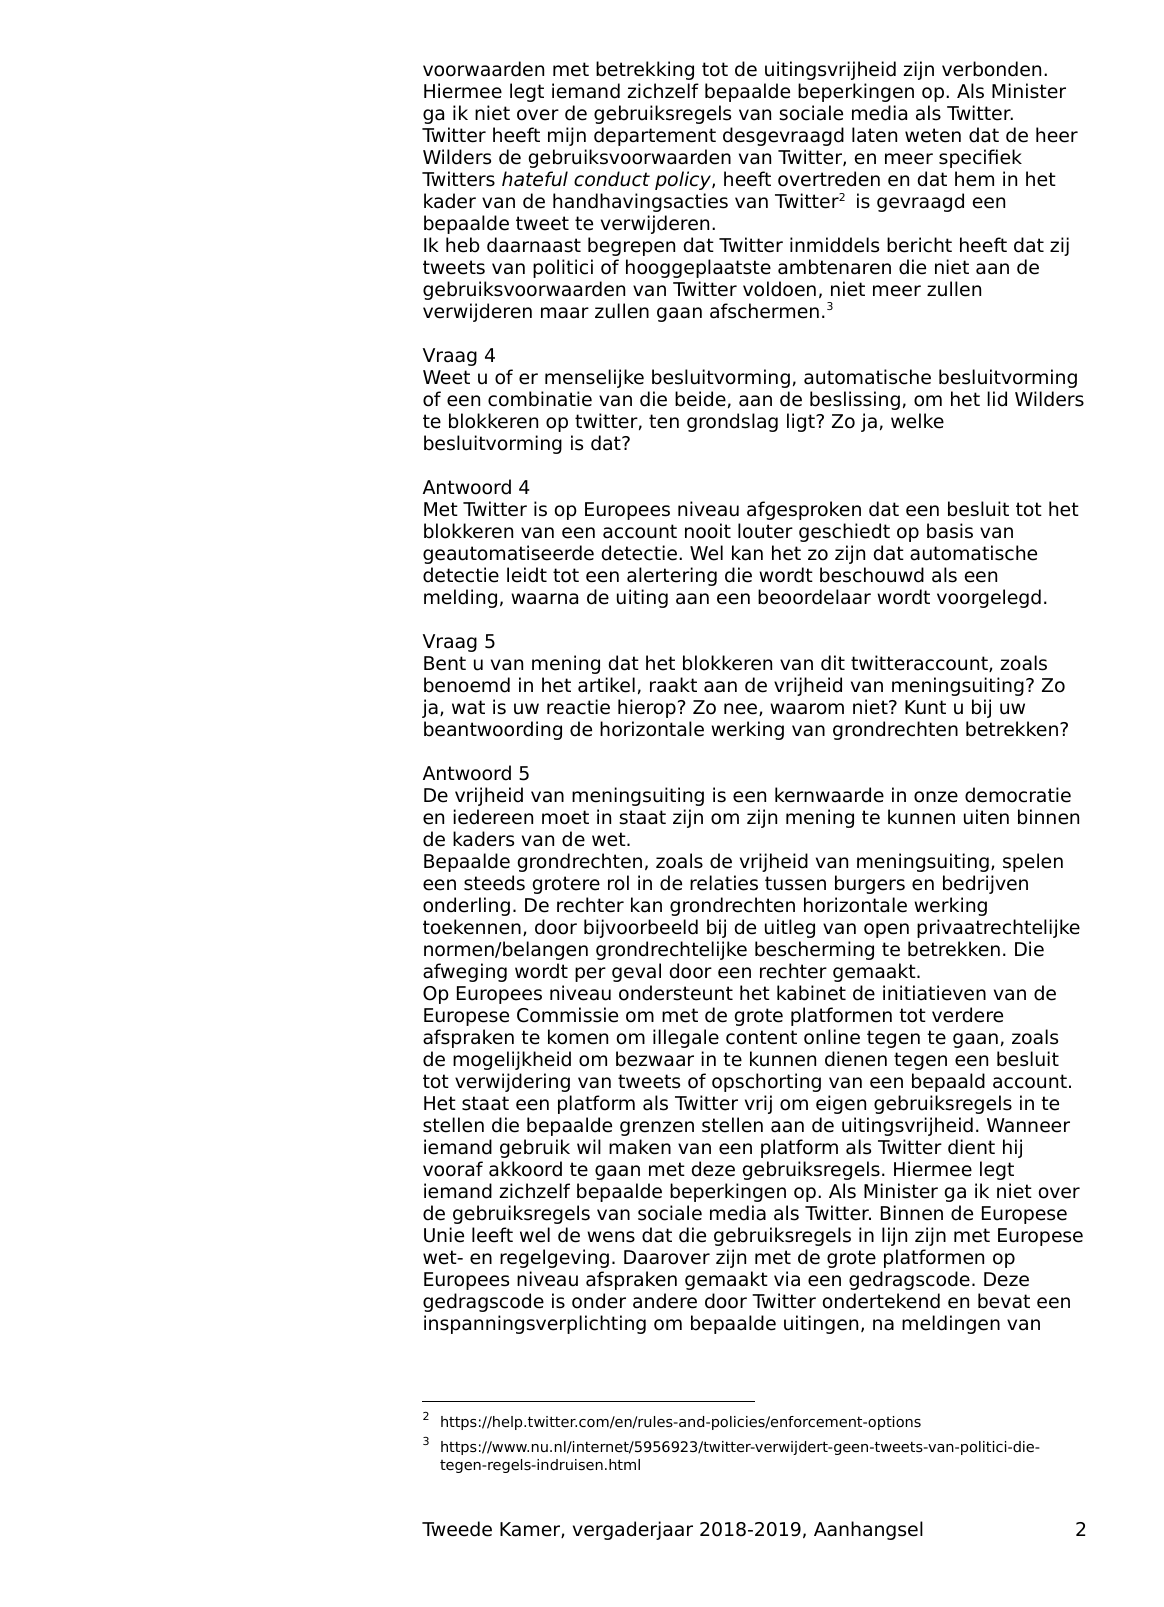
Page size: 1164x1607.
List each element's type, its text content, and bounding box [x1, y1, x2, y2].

text Vraag 4 [422, 345, 1087, 367]
text Antwoord 5 [422, 763, 1087, 785]
text Vraag 5 [422, 631, 1087, 653]
text De vrijheid van meningsuiting is een kernwaarde in onze democratie en iedereen moet in staat zijn om zijn mening te kunnen uiten binnen de kaders van de wet. [422, 785, 1087, 851]
text Ik heb daarnaast begrepen dat Twitter inmiddels bericht heeft dat zij tweets van politici of hooggeplaatste ambtenaren die niet aan de gebruiksvoorwaarden van Twitter voldoen, niet meer zullen verwijderen maar zullen gaan afschermen. [422, 235, 1087, 323]
text https://www.nu.nl/internet/5956923/twitter-verwijdert-geen-tweets-van-politici-die-tegen-regels-indruisen.html [422, 1435, 1087, 1474]
text Twitter heeft mijn departement desgevraagd laten weten dat de heer Wilders de gebruiksvoorwaarden van Twitter, en meer specifiek Twitters hateful conduct policy, heeft overtreden en dat hem in het kader van de handhavingsacties van Twitter is gevraagd een bepaalde tweet te verwijderen. [422, 125, 1087, 235]
text voorwaarden met betrekking tot de uitingsvrijheid zijn verbonden. Hiermee legt iemand zichzelf bepaalde beperkingen op. Als Minister ga ik niet over de gebruiksregels van sociale media als Twitter. [422, 59, 1087, 125]
text Het staat een platform als Twitter vrij om eigen gebruiksregels in te stellen die bepaalde grenzen stellen aan de uitingsvrijheid. Wanneer iemand gebruik wil maken van een platform als Twitter dient hij vooraf akkoord te gaan met deze gebruiksregels. Hiermee legt iemand zichzelf bepaalde beperkingen op. Als Minister ga ik niet over de gebruiksregels van sociale media als Twitter. Binnen de Europese Unie leeft wel de wens dat die gebruiksregels in lijn zijn met Europese wet- en regelgeving. Daarover zijn met de grote platformen op Europees niveau afspraken gemaakt via een gedragscode. Deze gedragscode is onder andere door Twitter ondertekend en bevat een inspanningsverplichting om bepaalde uitingen, na meldingen van [422, 1093, 1087, 1335]
text https://help.twitter.com/en/rules-and-policies/enforcement-options [422, 1410, 1087, 1432]
text Op Europees niveau ondersteunt het kabinet de initiatieven van de Europese Commissie om met de grote platformen tot verdere afspraken te komen om illegale content online tegen te gaan, zoals de mogelijkheid om bezwaar in te kunnen dienen tegen een besluit tot verwijdering van tweets of opschorting van een bepaald account. [422, 983, 1087, 1093]
text Weet u of er menselijke besluitvorming, automatische besluitvorming of een combinatie van die beide, aan de beslissing, om het lid Wilders te blokkeren op twitter, ten grondslag ligt? Zo ja, welke besluitvorming is dat? [422, 367, 1087, 455]
text Met Twitter is op Europees niveau afgesproken dat een besluit tot het blokkeren van een account nooit louter geschiedt op basis van geautomatiseerde detectie. Wel kan het zo zijn dat automatische detectie leidt tot een alertering die wordt beschouwd als een melding, waarna de uiting aan een beoordelaar wordt voorgelegd. [422, 499, 1087, 609]
text Antwoord 4 [422, 477, 1087, 499]
text Bepaalde grondrechten, zoals de vrijheid van meningsuiting, spelen een steeds grotere rol in de relaties tussen burgers en bedrijven onderling. De rechter kan grondrechten horizontale werking toekennen, door bijvoorbeeld bij de uitleg van open privaatrechtelijke normen/belangen grondrechtelijke bescherming te betrekken. Die afweging wordt per geval door een rechter gemaakt. [422, 851, 1087, 983]
text Bent u van mening dat het blokkeren van dit twitteraccount, zoals benoemd in het artikel, raakt aan de vrijheid van meningsuiting? Zo ja, wat is uw reactie hierop? Zo nee, waarom niet? Kunt u bij uw beantwoording de horizontale werking van grondrechten betrekken? [422, 653, 1087, 741]
